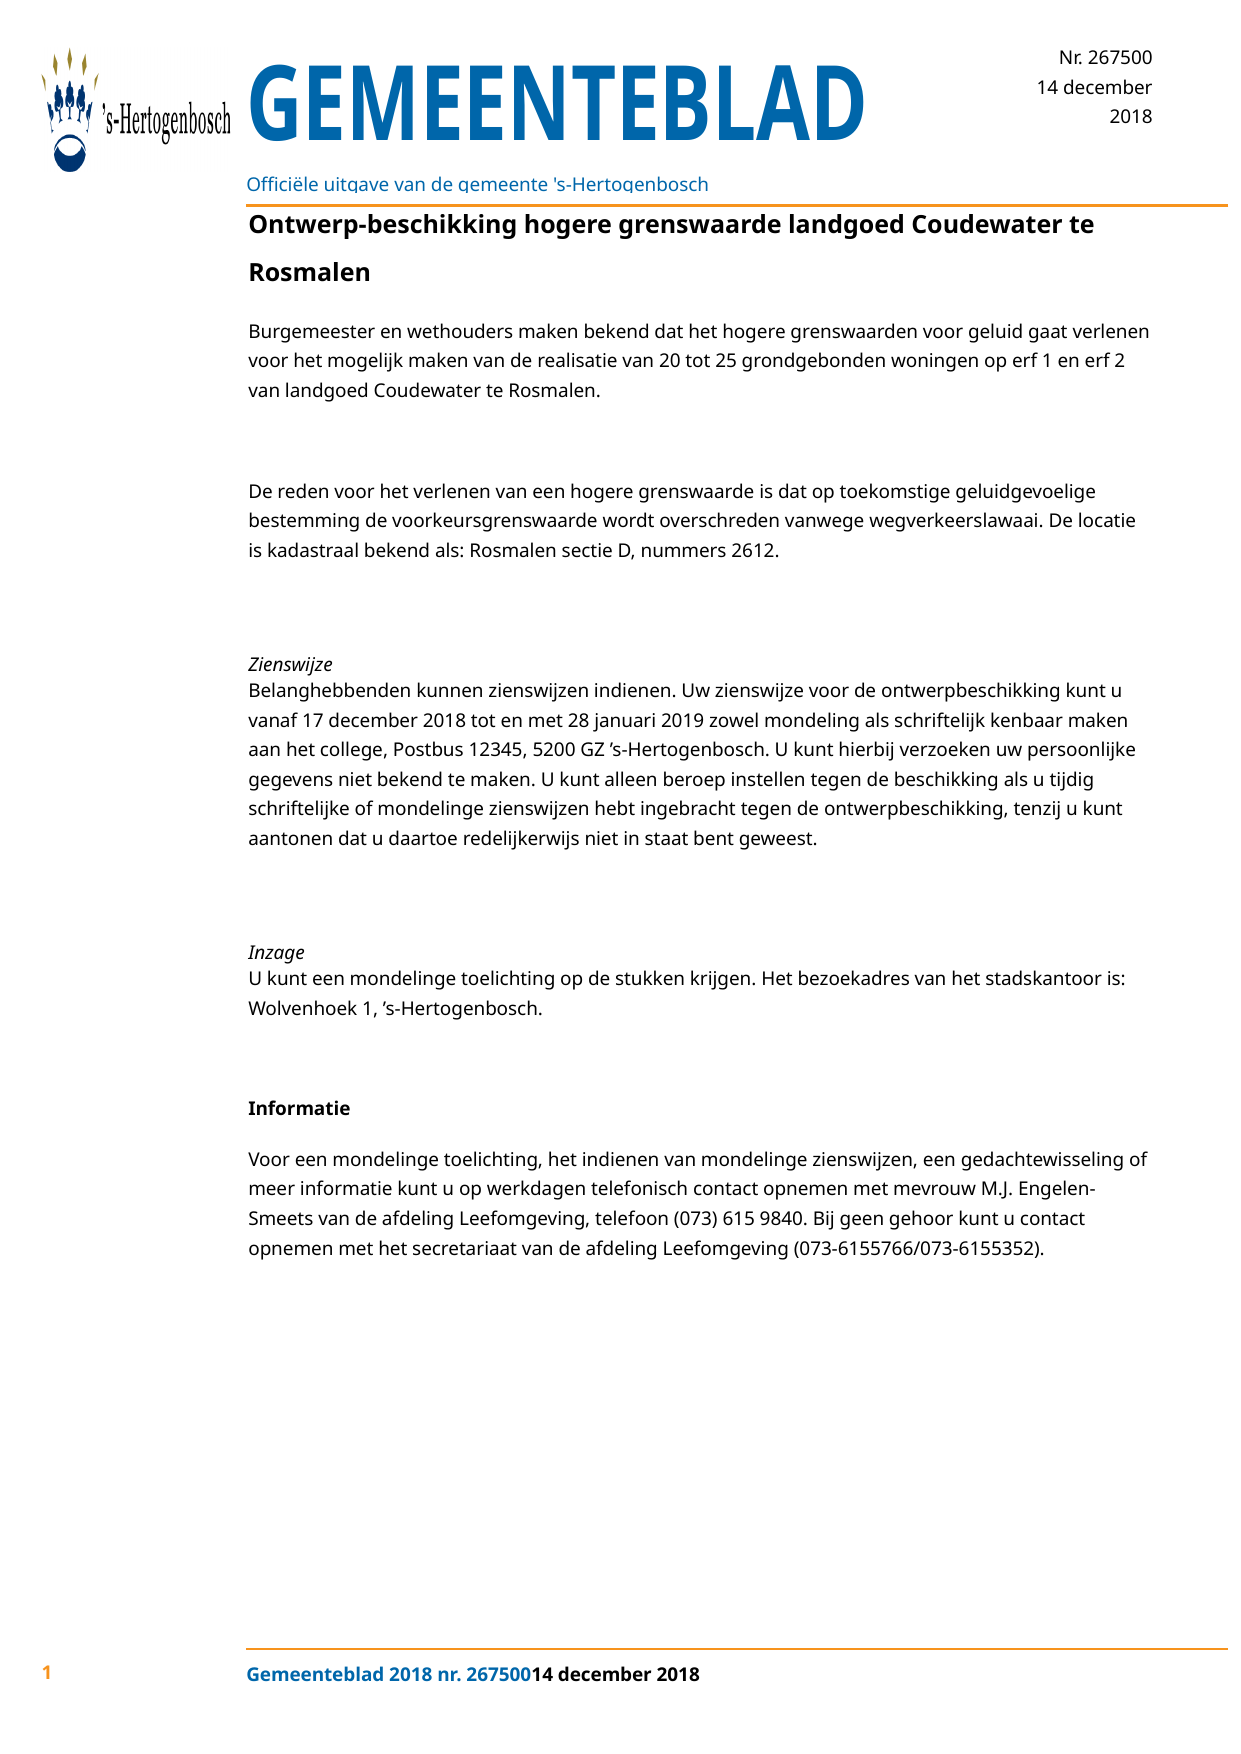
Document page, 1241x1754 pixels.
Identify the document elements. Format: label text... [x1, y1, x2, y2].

picture [41, 47, 231, 172]
text Zienswijze [248, 651, 1152, 677]
text Burgemeester en wethouders maken bekend dat het hogere grenswaarden voor geluid gaat verlenen voor het mogelijk maken van de realisatie van 20 tot 25 grondgebonden woningen op erf 1 en erf 2 van landgoed Coudewater te Rosmalen. [248, 318, 1152, 403]
text De reden voor het verlenen van een hogere grenswaarde is dat op toekomstige geluidgevoelige bestemming de voorkeursgrenswaarde wordt overschreden vanwege wegverkeerslawaai. De locatie is kadastraal bekend als: Rosmalen sectie D, nummers 2612. [248, 478, 1152, 563]
text Inzage [248, 939, 1152, 965]
text Voor een mondelinge toelichting, het indienen van mondelinge zienswijzen, een gedachtewisseling of meer informatie kunt u op werkdagen telefonisch contact opnemen met mevrouw M.J. Engelen-Smeets van de afdeling Leefomgeving, telefoon (073) 615 9840. Bij geen gehoor kunt u contact opnemen met het secretariaat van de afdeling Leefomgeving (073-6155766/073-6155352). [248, 1146, 1152, 1261]
text Belanghebbenden kunnen zienswijzen indienen. Uw zienswijze voor de ontwerpbeschikking kunt u vanaf 17 december 2018 tot en met 28 januari 2019 zowel mondeling als schriftelijk kenbaar maken aan het college, Postbus 12345, 5200 GZ ’s-Hertogenbosch. U kunt hierbij verzoeken uw persoonlijke gegevens niet bekend te maken. U kunt alleen beroep instellen tegen de beschikking als u tijdig schriftelijke of mondelinge zienswijzen hebt ingebracht tegen de ontwerpbeschikking, tenzij u kunt aantonen dat u daartoe redelijkerwijs niet in staat bent geweest. [248, 677, 1152, 851]
text Informatie [248, 1096, 1152, 1121]
text U kunt een mondelinge toelichting op de stukken krijgen. Het bezoekadres van het stadskantoor is: Wolvenhoek 1, ’s-Hertogenbosch. [248, 965, 1152, 1021]
text Ontwerp-beschikking hogere grenswaarde landgoed Coudewater te Rosmalen [248, 207, 1152, 288]
